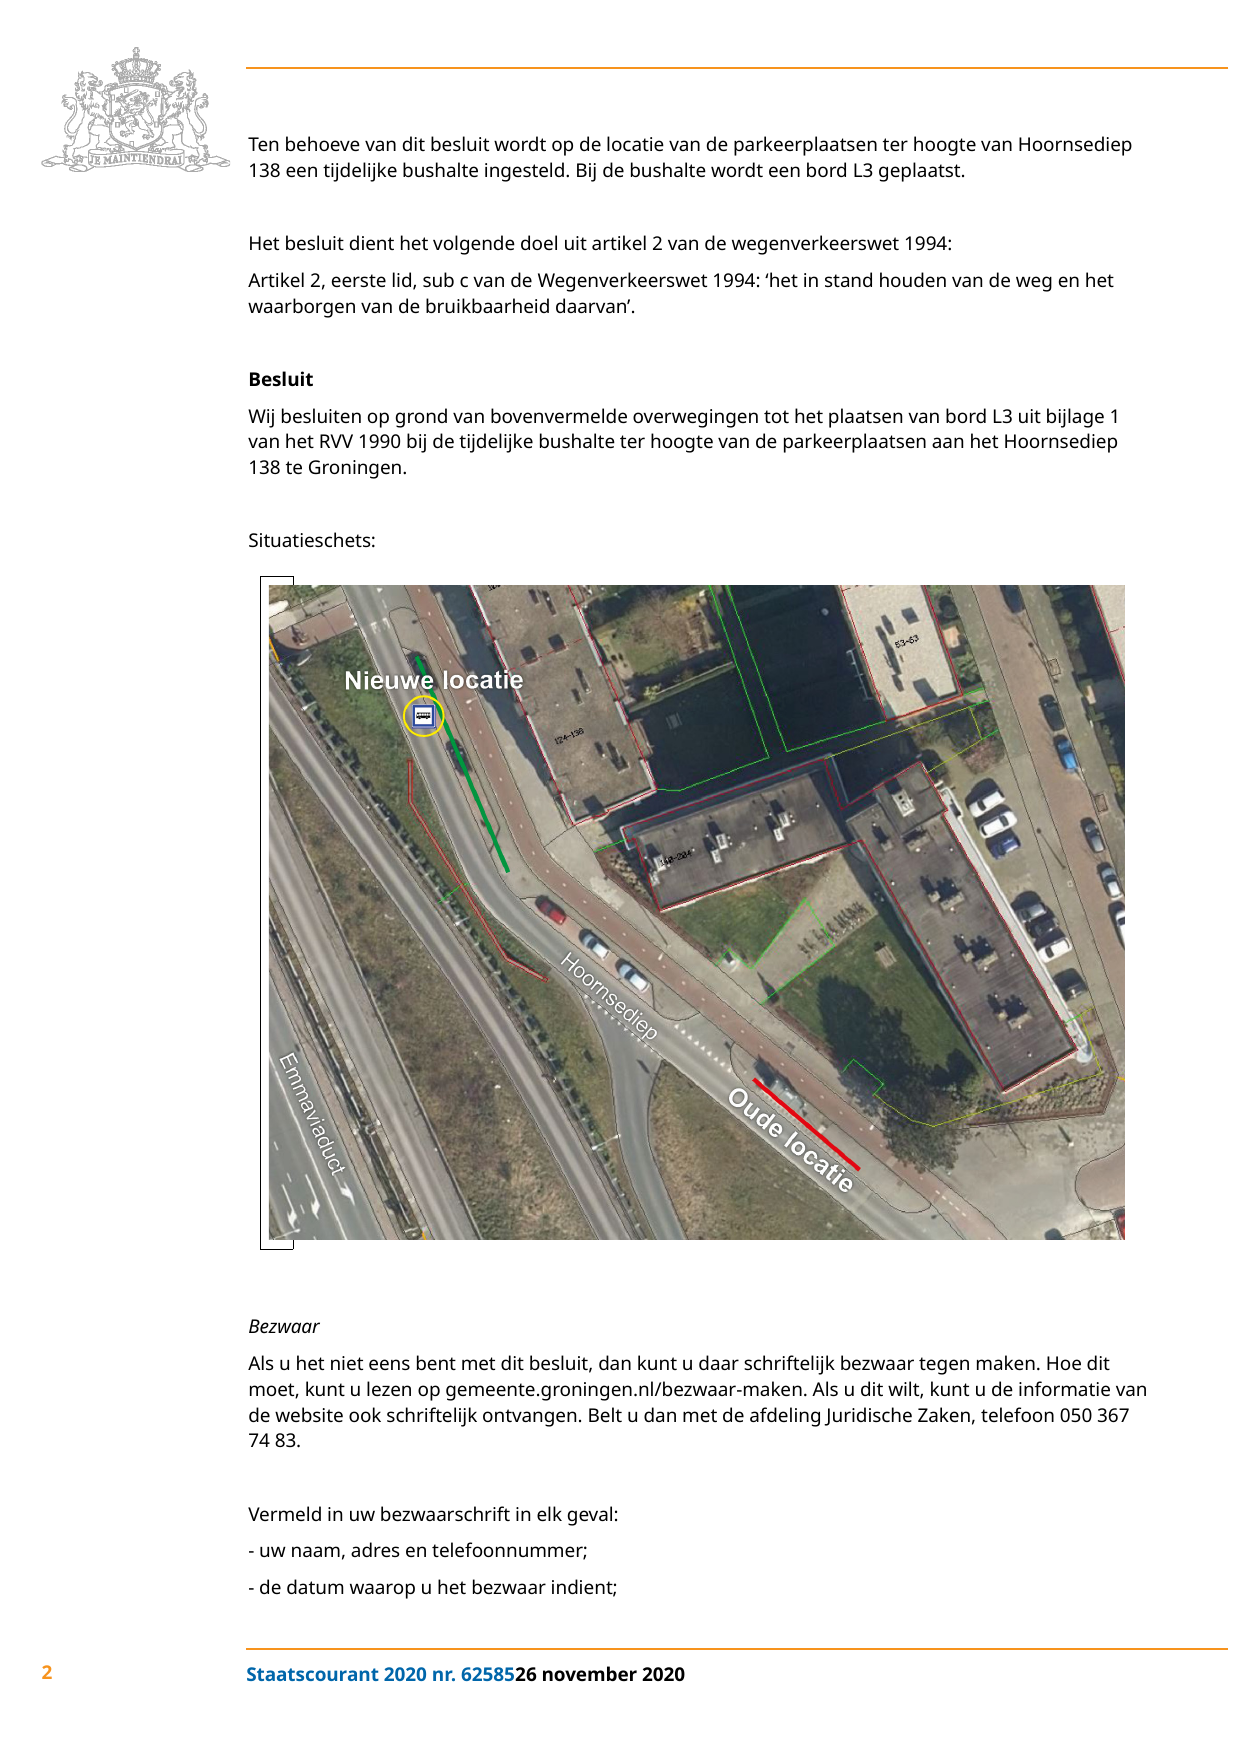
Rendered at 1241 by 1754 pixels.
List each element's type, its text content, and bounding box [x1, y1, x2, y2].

text - de datum waarop u het bezwaar indient; [248, 1574, 1152, 1600]
text Bezwaar [248, 1314, 1152, 1339]
text Vermeld in uw bezwaarschrift in elk geval: [248, 1501, 1152, 1527]
picture [41, 47, 231, 172]
picture [268, 585, 1125, 1240]
text Als u het niet eens bent met dit besluit, dan kunt u daar schriftelijk bezwaar tegen maken. Hoe dit moet, kunt u lezen op gemeente.groningen.nl/bezwaar-maken. Als u dit wilt, kunt u de informatie van de website ook schriftelijk ontvangen. Belt u dan met de afdeling Juridische Zaken, telefoon 050 367 74 83. [248, 1350, 1152, 1453]
text Het besluit dient het volgende doel uit artikel 2 van de wegenverkeerswet 1994: [248, 231, 1152, 256]
text Besluit [248, 366, 1152, 392]
text Wij besluiten op grond van bovenvermelde overwegingen tot het plaatsen van bord L3 uit bijlage 1 van het RVV 1990 bij de tijdelijke bushalte ter hoogte van de parkeerplaatsen aan het Hoornsediep 138 te Groningen. [248, 403, 1152, 480]
text Ten behoeve van dit besluit wordt op de locatie van de parkeerplaatsen ter hoogte van Hoornsediep 138 een tijdelijke bushalte ingesteld. Bij de bushalte wordt een bord L3 geplaatst. [248, 131, 1152, 183]
text - uw naam, adres en telefoonnummer; [248, 1537, 1152, 1563]
text Situatieschets: [248, 528, 1152, 553]
text Artikel 2, eerste lid, sub c van de Wegenverkeerswet 1994: ‘het in stand houden van de weg en het waarborgen van de bruikbaarheid daarvan’. [248, 267, 1152, 319]
